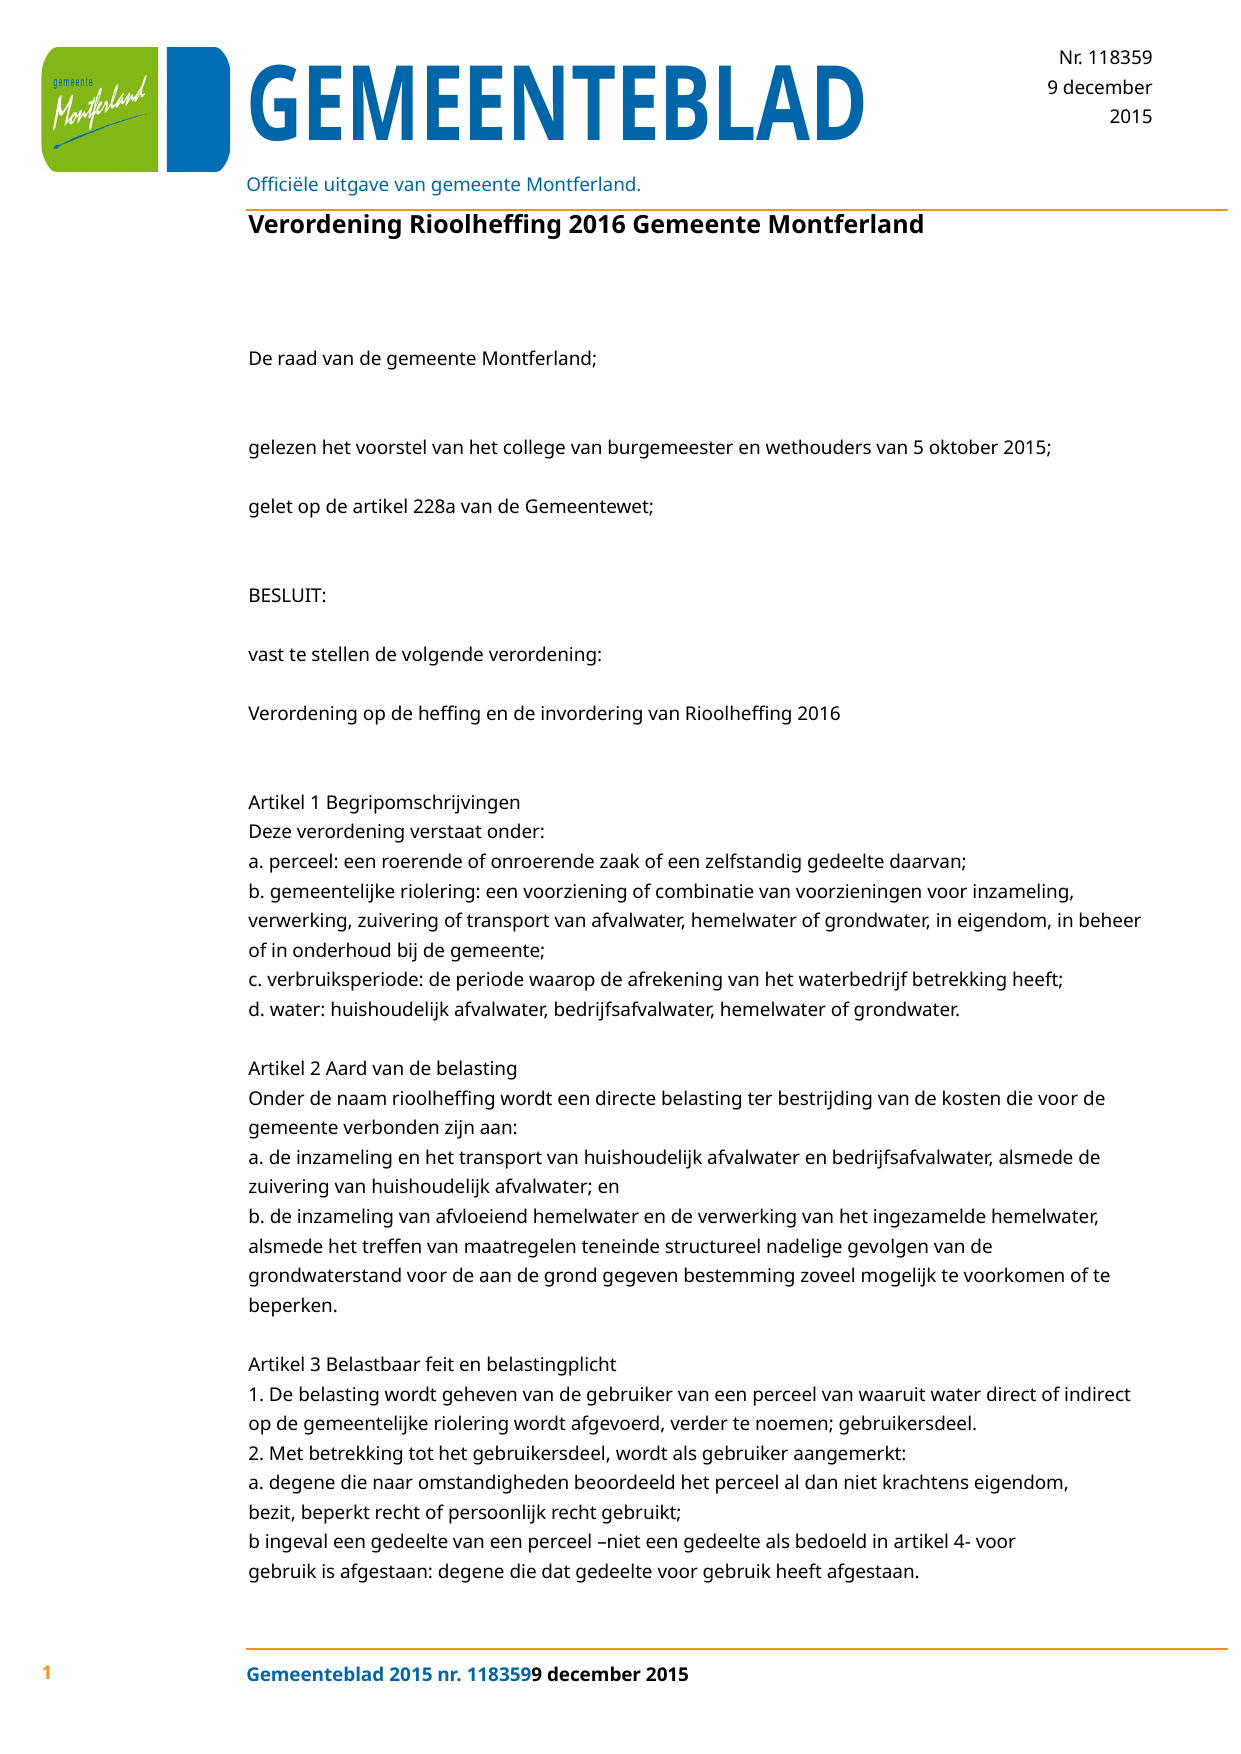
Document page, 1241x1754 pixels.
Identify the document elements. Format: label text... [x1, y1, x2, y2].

text gelet op de artikel 228a van de Gemeentewet; [248, 493, 1152, 519]
text De raad van de gemeente Montferland; [248, 345, 1152, 371]
text gebruik is afgestaan: degene die dat gedeelte voor gebruik heeft afgestaan. [248, 1558, 1152, 1584]
text gelezen het voorstel van het college van burgemeester en wethouders van 5 oktober 2015; [248, 434, 1152, 460]
text Verordening Rioolheffing 2016 Gemeente Montferland [248, 211, 1152, 241]
text b. de inzameling van afvloeiend hemelwater en de verwerking van het ingezamelde hemelwater, alsmede het treffen van maatregelen teneinde structureel nadelige gevolgen van de grondwaterstand voor de aan de grond gegeven bestemming zoveel mogelijk te voorkomen of te beperken. [248, 1203, 1152, 1318]
text 1. De belasting wordt geheven van de gebruiker van een perceel van waaruit water direct of indirect op de gemeentelijke riolering wordt afgevoerd, verder te noemen; gebruikersdeel. [248, 1381, 1152, 1436]
text c. verbruiksperiode: de periode waarop de afrekening van het waterbedrijf betrekking heeft; [248, 967, 1152, 992]
text bezit, beperkt recht of persoonlijk recht gebruikt; [248, 1499, 1152, 1525]
text Onder de naam rioolheffing wordt een directe belasting ter bestrijding van de kosten die voor de gemeente verbonden zijn aan: [248, 1085, 1152, 1140]
text Deze verordening verstaat onder: [248, 819, 1152, 844]
text a. de inzameling en het transport van huishoudelijk afvalwater en bedrijfsafvalwater, alsmede de zuivering van huishoudelijk afvalwater; en [248, 1144, 1152, 1199]
text a. perceel: een roerende of onroerende zaak of een zelfstandig gedeelte daarvan; [248, 848, 1152, 874]
text Artikel 3 Belastbaar feit en belastingplicht [248, 1351, 1152, 1377]
text b ingeval een gedeelte van een perceel –niet een gedeelte als bedoeld in artikel 4- voor [248, 1529, 1152, 1554]
text 2. Met betrekking tot het gebruikersdeel, wordt als gebruiker aangemerkt: [248, 1440, 1152, 1466]
text Artikel 2 Aard van de belasting [248, 1055, 1152, 1081]
text d. water: huishoudelijk afvalwater, bedrijfsafvalwater, hemelwater of grondwater. [248, 996, 1152, 1022]
text vast te stellen de volgende verordening: [248, 641, 1152, 667]
picture [41, 47, 231, 172]
text Verordening op de heffing en de invordering van Rioolheffing 2016 [248, 700, 1152, 726]
text BESLUIT: [248, 582, 1152, 608]
text b. gemeentelijke riolering: een voorziening of combinatie van voorzieningen voor inzameling, verwerking, zuivering of transport van afvalwater, hemelwater of grondwater, in eigendom, in beheer of in onderhoud bij de gemeente; [248, 878, 1152, 963]
text Artikel 1 Begripomschrijvingen [248, 789, 1152, 815]
text a. degene die naar omstandigheden beoordeeld het perceel al dan niet krachtens eigendom, [248, 1469, 1152, 1495]
